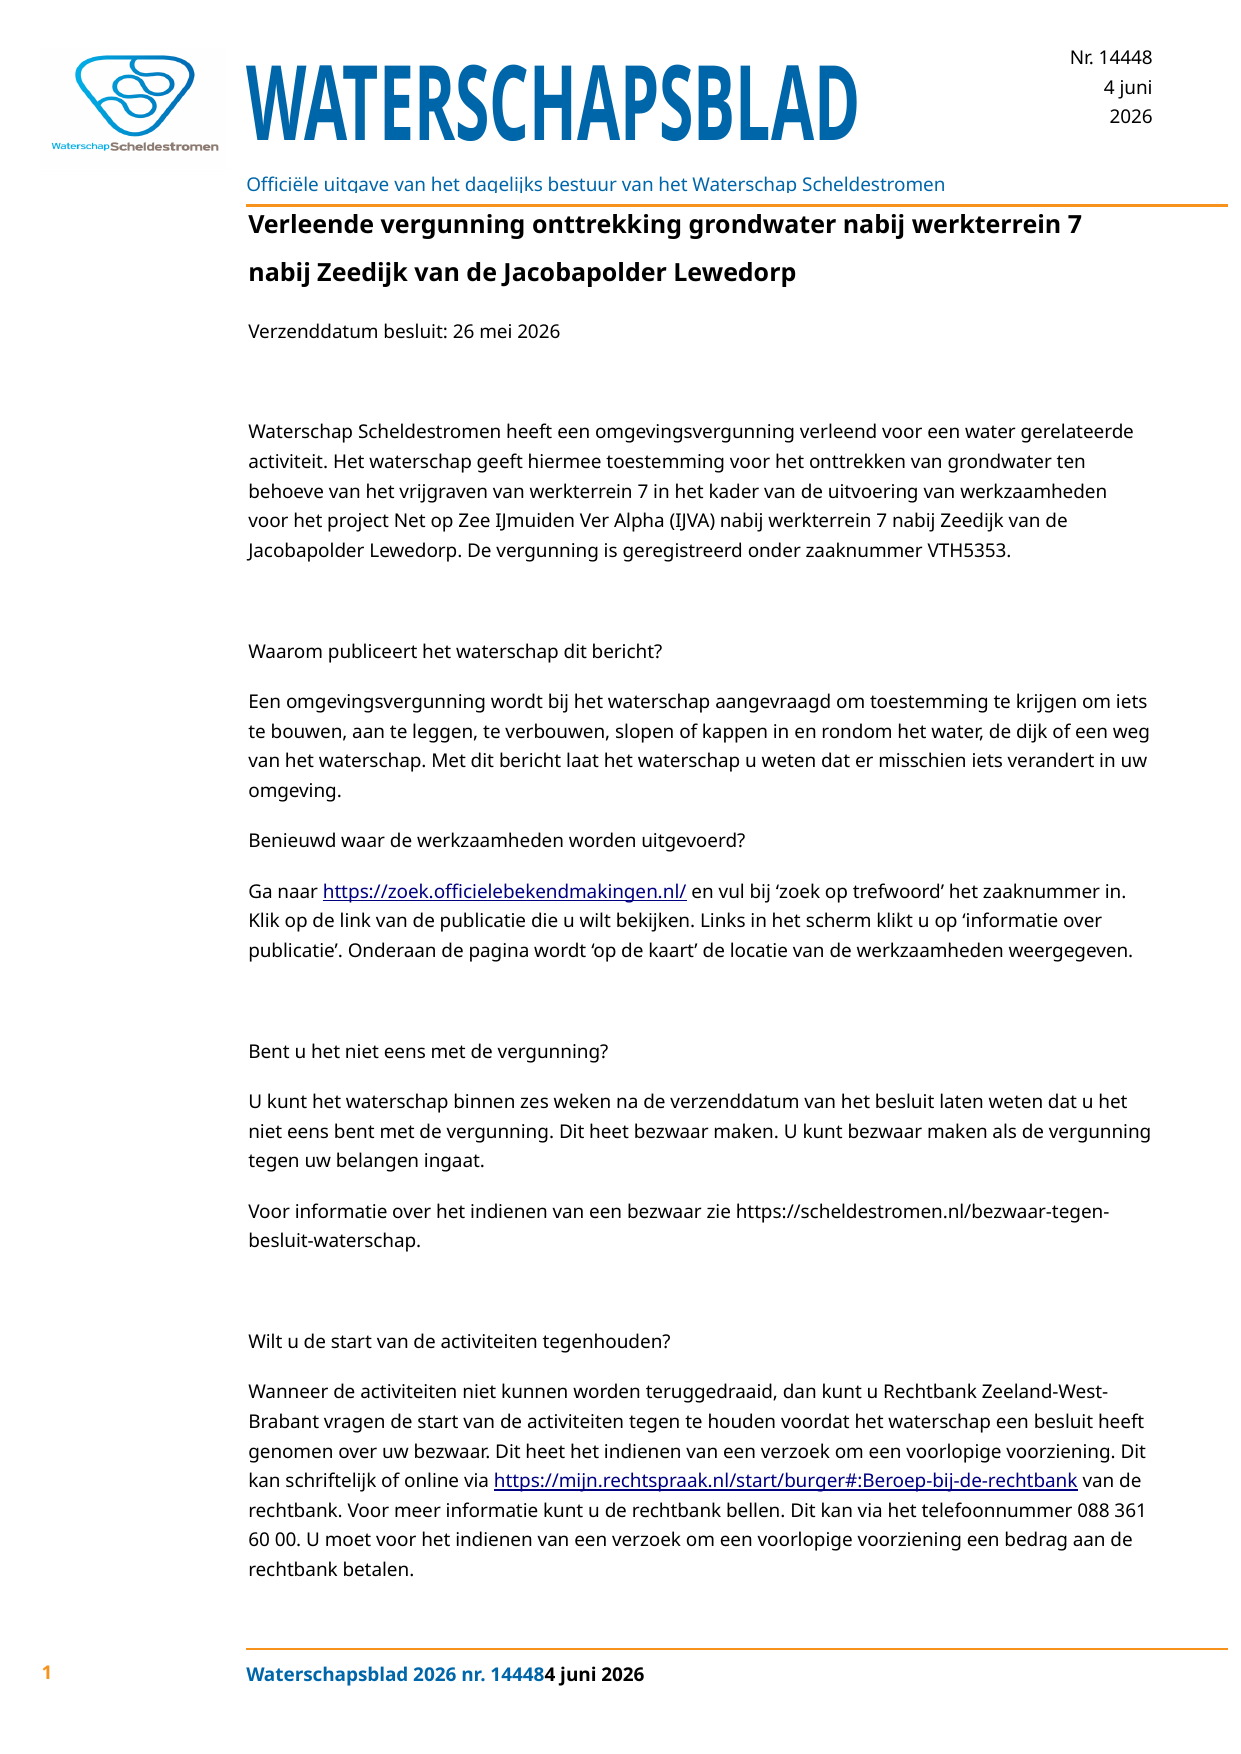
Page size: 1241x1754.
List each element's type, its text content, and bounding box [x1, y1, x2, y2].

text Een omgevingsvergunning wordt bij het waterschap aangevraagd om toestemming te krijgen om iets te bouwen, aan te leggen, te verbouwen, slopen of kappen in en rondom het water, de dijk of een weg van het waterschap. Met dit bericht laat het waterschap u weten dat er misschien iets verandert in uw omgeving. [248, 688, 1152, 803]
text Verzenddatum besluit: 26 mei 2026 [248, 318, 1152, 344]
text Voor informatie over het indienen van een bezwaar zie https://scheldestromen.nl/bezwaar-tegen-besluit-waterschap. [248, 1198, 1152, 1253]
text Waterschap Scheldestromen heeft een omgevingsvergunning verleend voor een water gerelateerde activiteit. Het waterschap geeft hiermee toestemming voor het onttrekken van grondwater ten behoeve van het vrijgraven van werkterrein 7 in het kader van de uitvoering van werkzaamheden voor het project Net op Zee IJmuiden Ver Alpha (IJVA) nabij werkterrein 7 nabij Zeedijk van de Jacobapolder Lewedorp. De vergunning is geregistreerd onder zaaknummer VTH5353. [248, 419, 1152, 563]
text Bent u het niet eens met de vergunning? [248, 1038, 1152, 1064]
text Waarom publiceert het waterschap dit bericht? [248, 638, 1152, 664]
picture [41, 47, 231, 172]
text Wanneer de activiteiten niet kunnen worden teruggedraaid, dan kunt u Rechtbank Zeeland-West-Brabant vragen de start van de activiteiten tegen te houden voordat het waterschap een besluit heeft genomen over uw bezwaar. Dit heet het indienen van een verzoek om een voorlopige voorziening. Dit kan schriftelijk of online via https://mijn.rechtspraak.nl/start/burger#:Beroep-bij-de-rechtbank van de rechtbank. Voor meer informatie kunt u de rechtbank bellen. Dit kan via het telefoonnummer 088 361 60 00. U moet voor het indienen van een verzoek om een voorlopige voorziening een bedrag aan de rechtbank betalen. [248, 1379, 1152, 1582]
text Verleende vergunning onttrekking grondwater nabij werkterrein 7 nabij Zeedijk van de Jacobapolder Lewedorp [248, 207, 1152, 288]
text Wilt u de start van de activiteiten tegenhouden? [248, 1328, 1152, 1354]
text Ga naar https://zoek.officielebekendmakingen.nl/ en vul bij ‘zoek op trefwoord’ het zaaknummer in. Klik op de link van de publicatie die u wilt bekijken. Links in het scherm klikt u op ‘informatie over publicatie’. Onderaan de pagina wordt ‘op de kaart’ de locatie van de werkzaamheden weergegeven. [248, 878, 1152, 963]
text Benieuwd waar de werkzaamheden worden uitgevoerd? [248, 827, 1152, 853]
text U kunt het waterschap binnen zes weken na de verzenddatum van het besluit laten weten dat u het niet eens bent met de vergunning. Dit heet bezwaar maken. U kunt bezwaar maken als de vergunning tegen uw belangen ingaat. [248, 1088, 1152, 1173]
